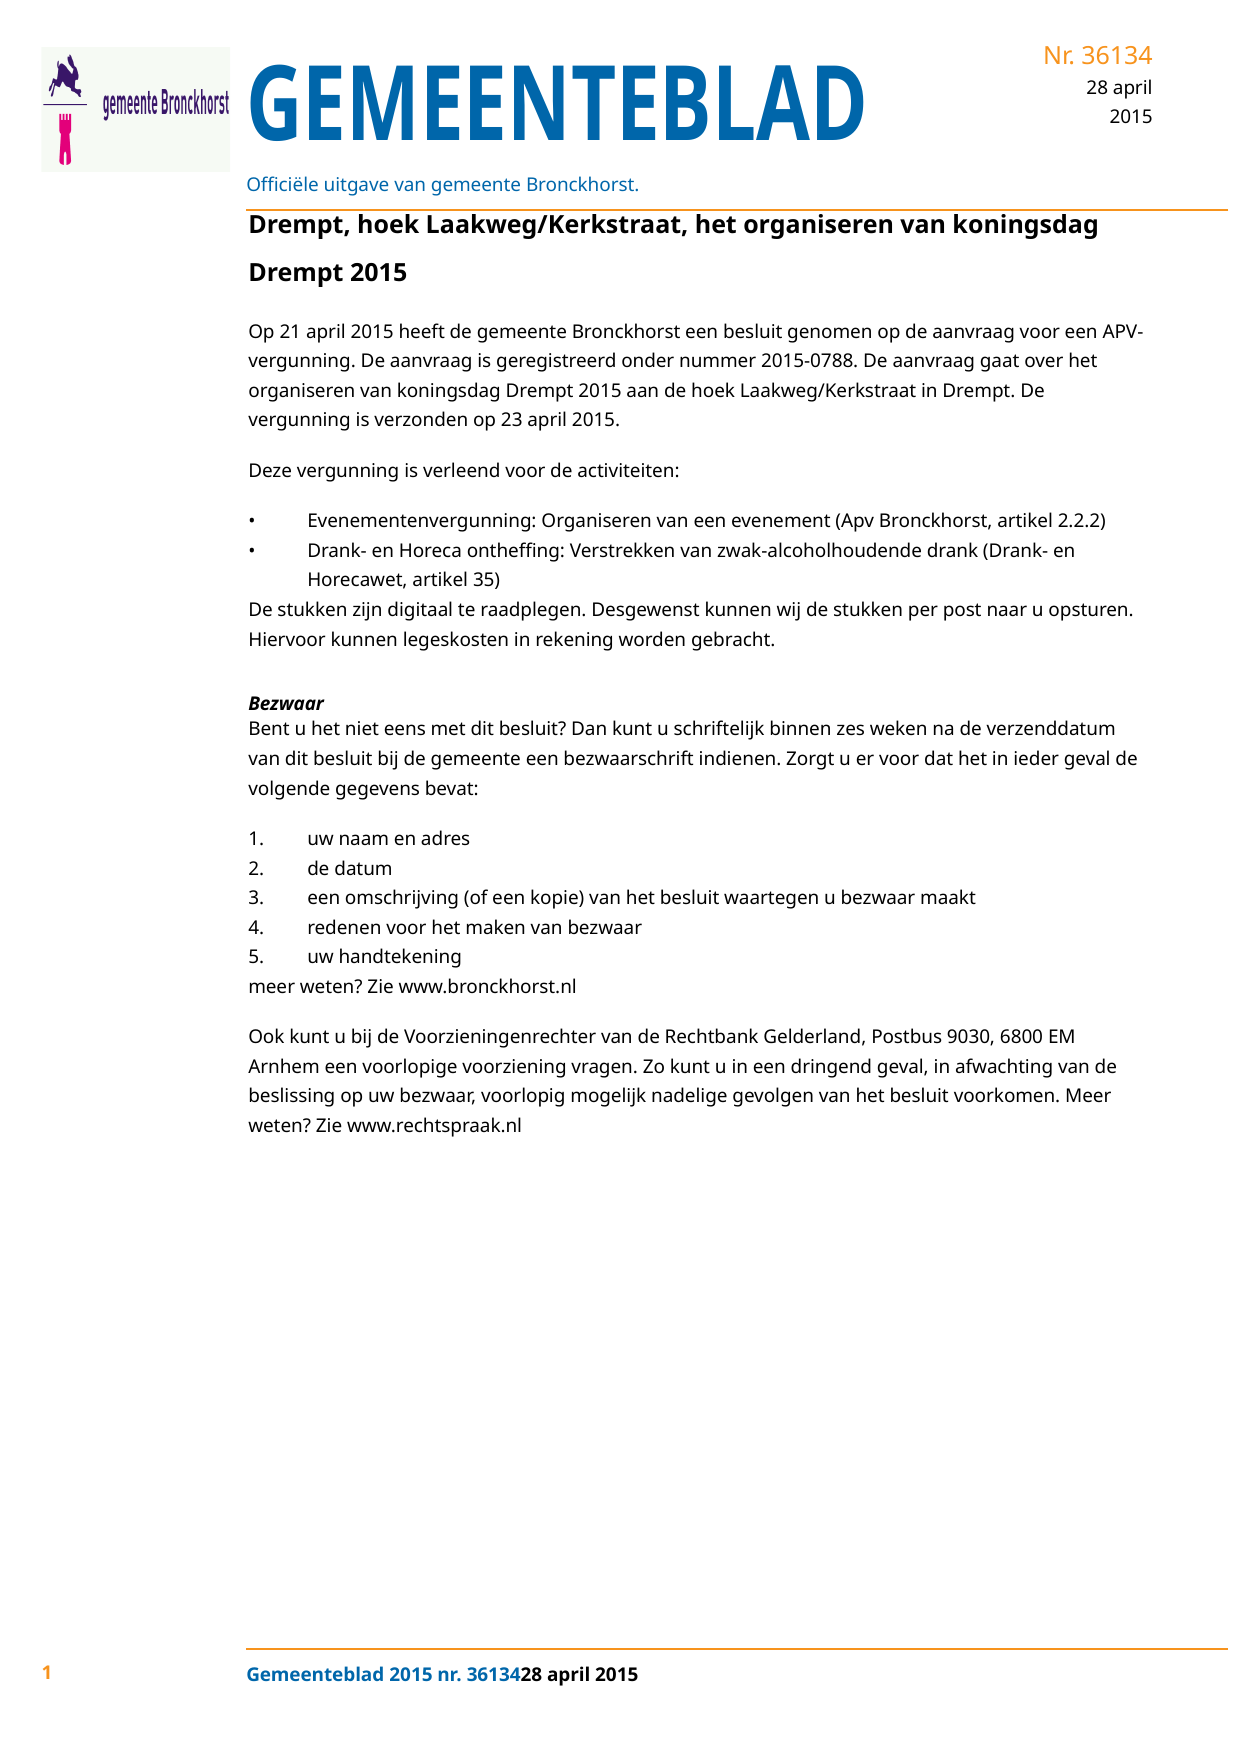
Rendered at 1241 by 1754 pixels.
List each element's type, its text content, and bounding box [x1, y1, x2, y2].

text Deze vergunning is verleend voor de activiteiten: [248, 457, 1152, 483]
text Op 21 april 2015 heeft de gemeente Bronckhorst een besluit genomen op de aanvraag voor een APV-vergunning. De aanvraag is geregistreerd onder nummer 2015-0788. De aanvraag gaat over het organiseren van koningsdag Drempt 2015 aan de hoek Laakweg/Kerkstraat in Drempt. De vergunning is verzonden op 23 april 2015. [248, 318, 1152, 432]
text De stukken zijn digitaal te raadplegen. Desgewenst kunnen wij de stukken per post naar u opsturen. Hiervoor kunnen legeskosten in rekening worden gebracht. [248, 596, 1152, 652]
list uw handtekening [248, 943, 1152, 969]
list de datum [248, 855, 1152, 880]
picture [41, 47, 231, 172]
list Drank- en Horeca ontheffing: Verstrekken van zwak-alcoholhoudende drank (Drank- en Horecawet, artikel 35) [248, 537, 1152, 592]
text Bent u het niet eens met dit besluit? Dan kunt u schriftelijk binnen zes weken na de verzenddatum van dit besluit bij de gemeente een bezwaarschrift indienen. Zorgt u er voor dat het in ieder geval de volgende gegevens bevat: [248, 716, 1152, 800]
list Evenementenvergunning: Organiseren van een evenement (Apv Bronckhorst, artikel 2.2.2) [248, 507, 1152, 533]
list een omschrijving (of een kopie) van het besluit waartegen u bezwaar maakt [248, 884, 1152, 910]
list uw naam en adres [248, 825, 1152, 851]
text Bezwaar [248, 690, 1152, 716]
text Ook kunt u bij de Voorzieningenrechter van de Rechtbank Gelderland, Postbus 9030, 6800 EM Arnhem een voorlopige voorziening vragen. Zo kunt u in een dringend geval, in afwachting van de beslissing op uw bezwaar, voorlopig mogelijk nadelige gevolgen van het besluit voorkomen. Meer weten? Zie www.rechtspraak.nl [248, 1023, 1152, 1138]
text Drempt, hoek Laakweg/Kerkstraat, het organiseren van koningsdag Drempt 2015 [248, 211, 1152, 288]
list redenen voor het maken van bezwaar [248, 914, 1152, 939]
text meer weten? Zie www.bronckhorst.nl [248, 973, 1152, 999]
